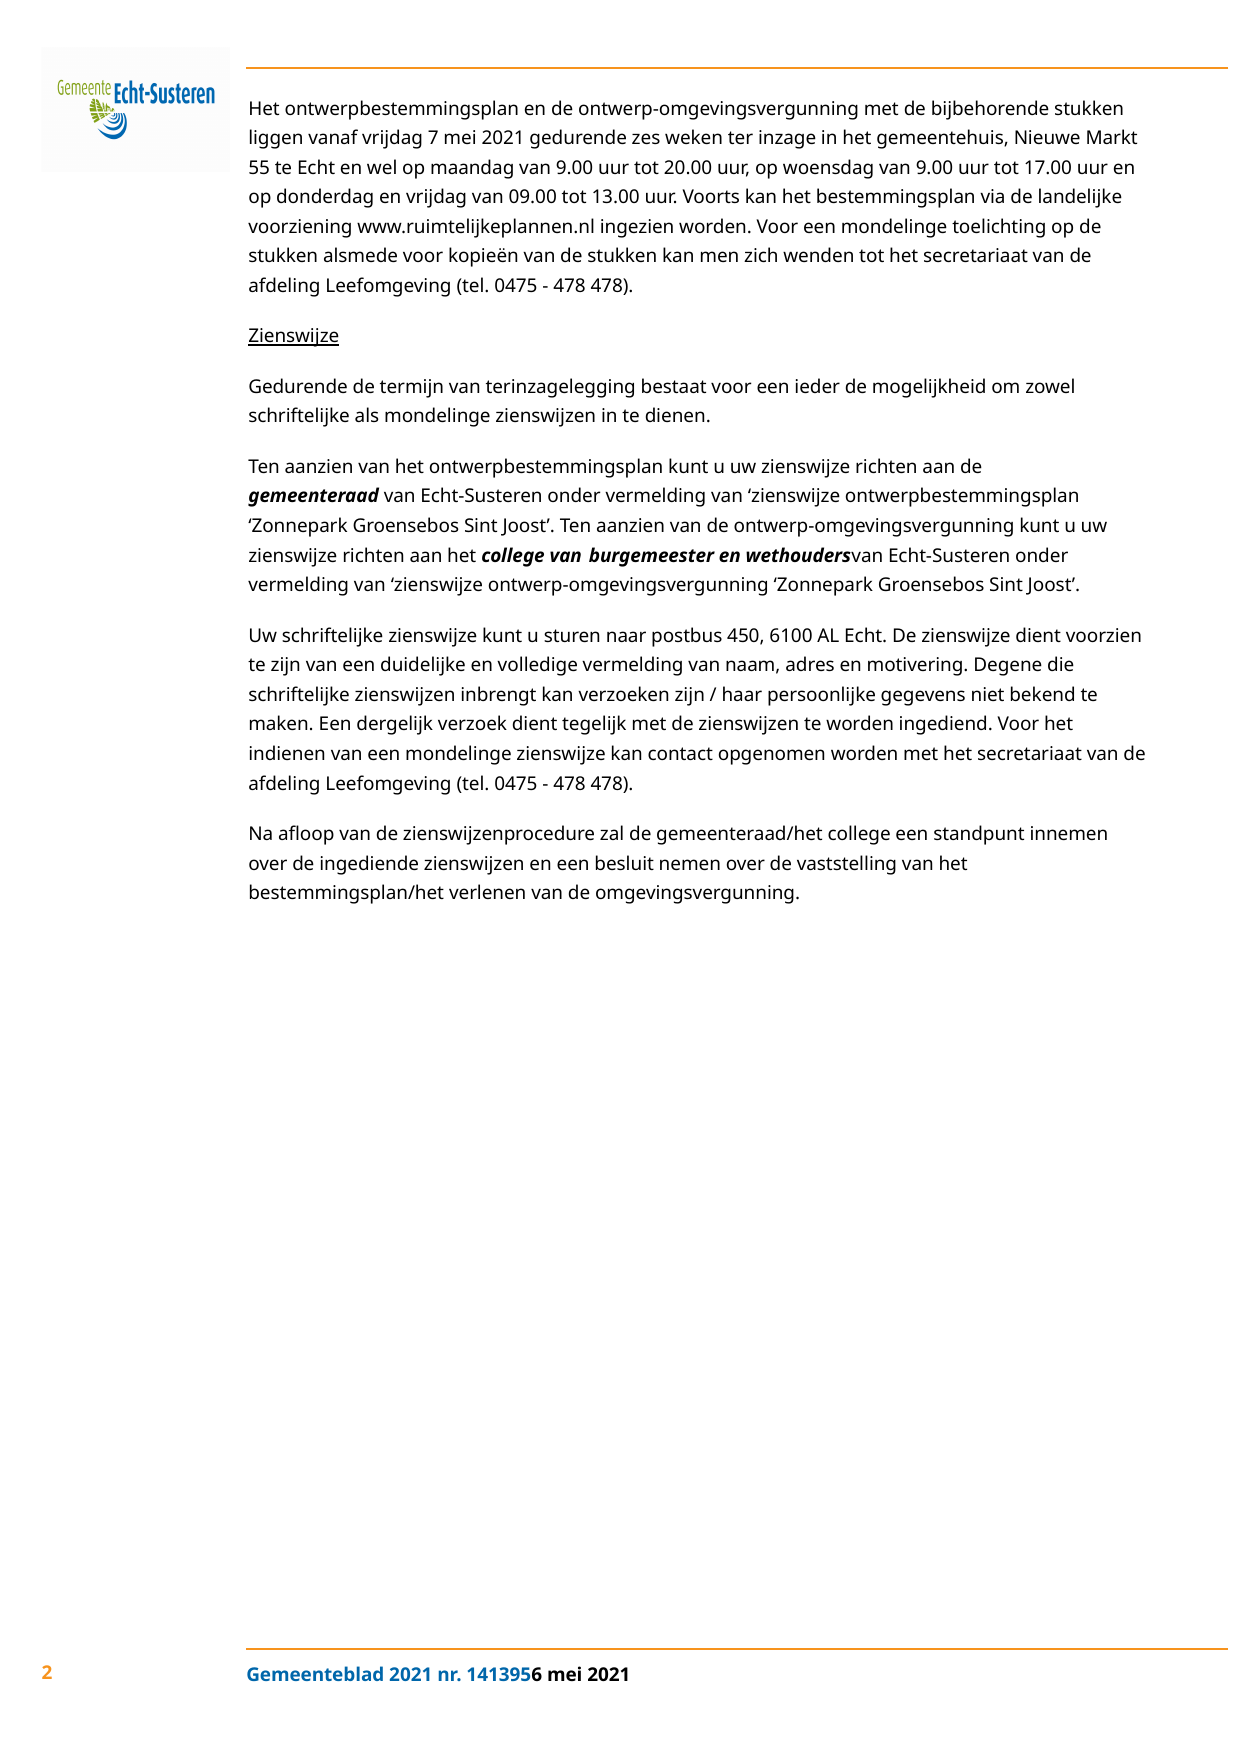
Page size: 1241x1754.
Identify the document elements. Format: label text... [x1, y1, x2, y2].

picture [41, 47, 231, 172]
text Gedurende de termijn van terinzagelegging bestaat voor een ieder de mogelijkheid om zowel schriftelijke als mondelinge zienswijzen in te dienen. [248, 373, 1152, 428]
text Uw schriftelijke zienswijze kunt u sturen naar postbus 450, 6100 AL Echt. De zienswijze dient voorzien te zijn van een duidelijke en volledige vermelding van naam, adres en motivering. Degene die schriftelijke zienswijzen inbrengt kan verzoeken zijn / haar persoonlijke gegevens niet bekend te maken. Een dergelijk verzoek dient tegelijk met de zienswijzen te worden ingediend. Voor het indienen van een mondelinge zienswijze kan contact opgenomen worden met het secretariaat van de afdeling Leefomgeving (tel. 0475 - 478 478). [248, 622, 1152, 796]
text Zienswijze [248, 323, 1152, 348]
text Ten aanzien van het ontwerpbestemmingsplan kunt u uw zienswijze richten aan de gemeenteraad van Echt-Susteren onder vermelding van ‘zienswijze ontwerpbestemmingsplan ‘Zonnepark Groensebos Sint Joost’. Ten aanzien van de ontwerp-omgevingsvergunning kunt u uw zienswijze richten aan het college van burgemeester en wethoudersvan Echt-Susteren onder vermelding van ‘zienswijze ontwerp-omgevingsvergunning ‘Zonnepark Groensebos Sint Joost’. [248, 453, 1152, 597]
text Na afloop van de zienswijzenprocedure zal de gemeenteraad/het college een standpunt innemen over de ingediende zienswijzen en een besluit nemen over de vaststelling van het bestemmingsplan/het verlenen van de omgevingsvergunning. [248, 820, 1152, 905]
text Het ontwerpbestemmingsplan en de ontwerp-omgevingsvergunning met de bijbehorende stukken liggen vanaf vrijdag 7 mei 2021 gedurende zes weken ter inzage in het gemeentehuis, Nieuwe Markt 55 te Echt en wel op maandag van 9.00 uur tot 20.00 uur, op woensdag van 9.00 uur tot 17.00 uur en op donderdag en vrijdag van 09.00 tot 13.00 uur. Voorts kan het bestemmingsplan via de landelijke voorziening www.ruimtelijkeplannen.nl ingezien worden. Voor een mondelinge toelichting op de stukken alsmede voor kopieën van de stukken kan men zich wenden tot het secretariaat van de afdeling Leefomgeving (tel. 0475 - 478 478). [248, 95, 1152, 298]
